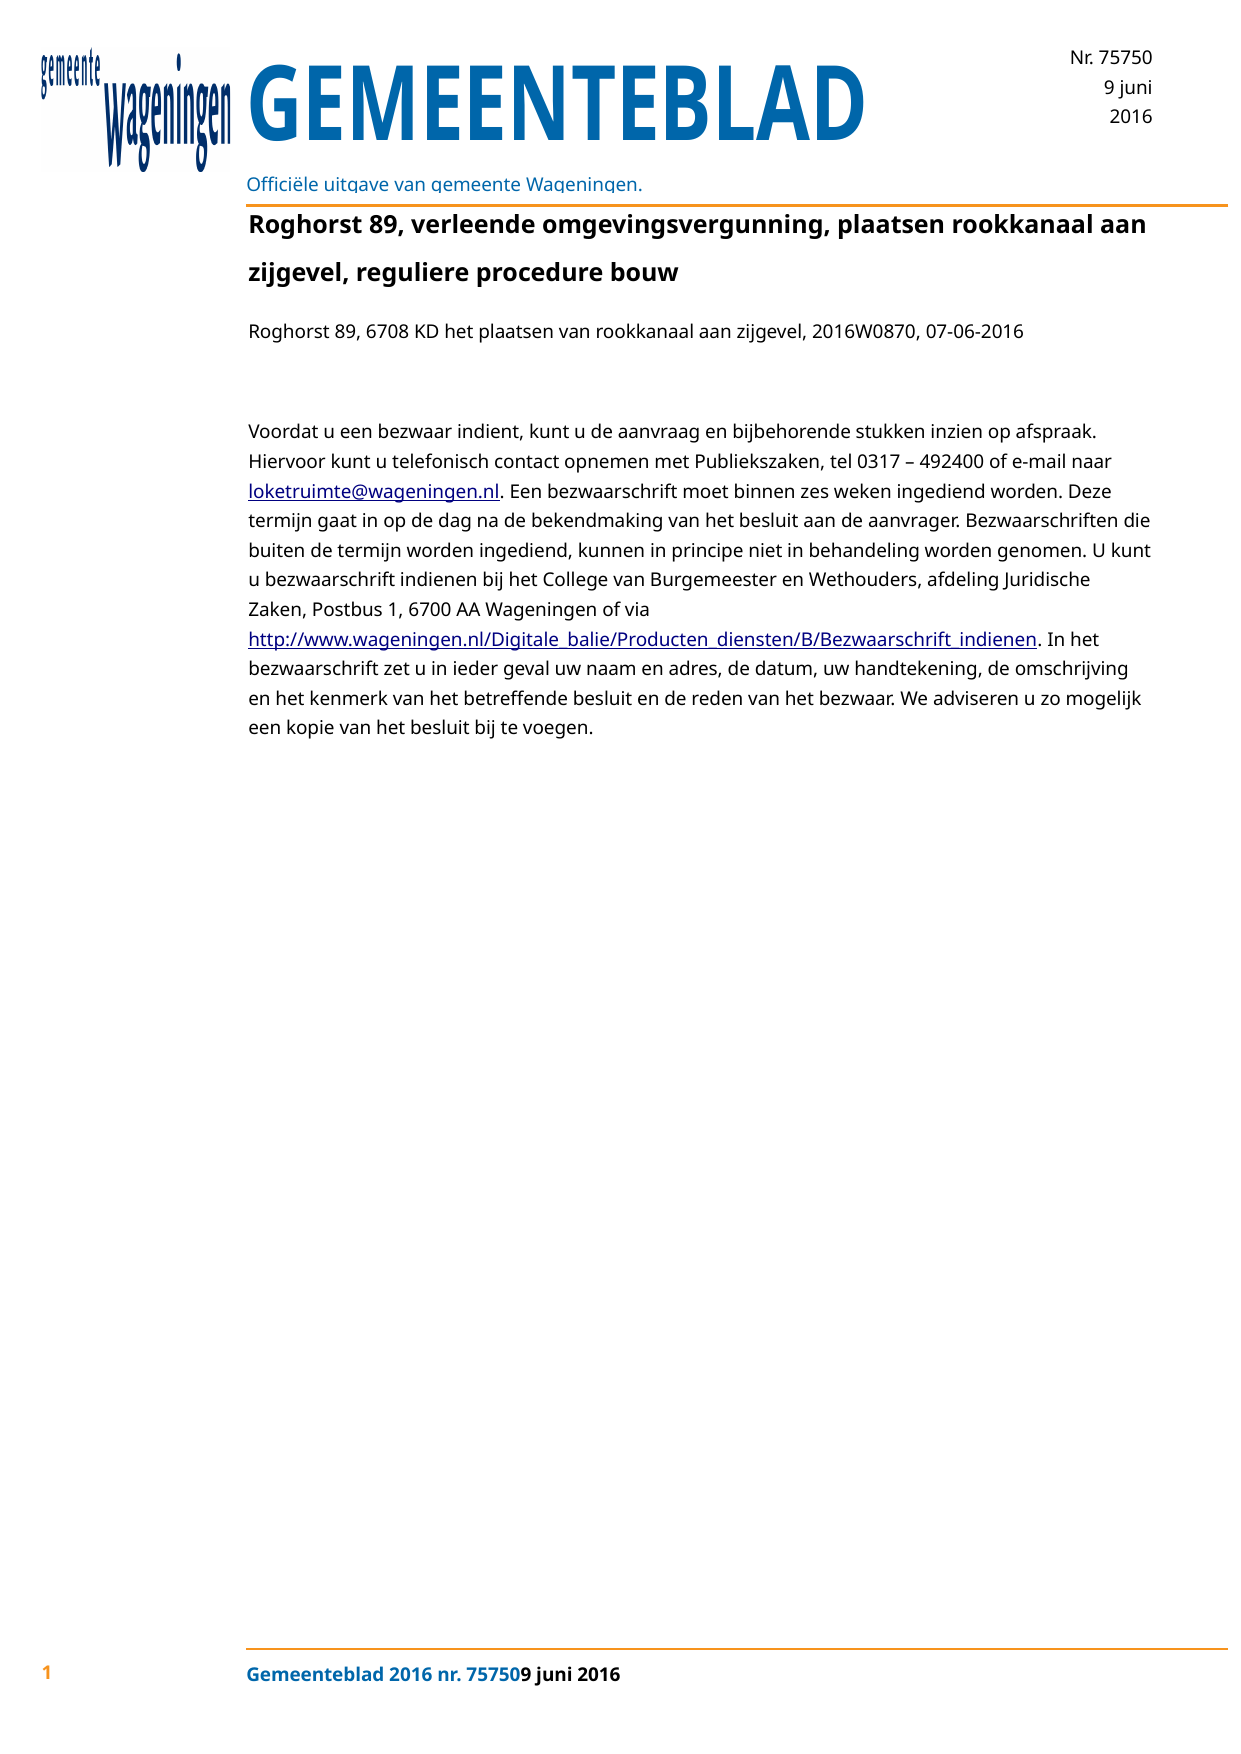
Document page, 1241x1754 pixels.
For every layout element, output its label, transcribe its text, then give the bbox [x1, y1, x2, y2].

text Voordat u een bezwaar indient, kunt u de aanvraag en bijbehorende stukken inzien op afspraak. Hiervoor kunt u telefonisch contact opnemen met Publiekszaken, tel 0317 – 492400 of e-mail naar loketruimte@wageningen.nl. Een bezwaarschrift moet binnen zes weken ingediend worden. Deze termijn gaat in op de dag na de bekendmaking van het besluit aan de aanvrager. Bezwaarschriften die buiten de termijn worden ingediend, kunnen in principe niet in behandeling worden genomen. U kunt u bezwaarschrift indienen bij het College van Burgemeester en Wethouders, afdeling Juridische Zaken, Postbus 1, 6700 AA Wageningen of via http://www.wageningen.nl/Digitale_balie/Producten_diensten/B/Bezwaarschrift_indienen. In het bezwaarschrift zet u in ieder geval uw naam en adres, de datum, uw handtekening, de omschrijving en het kenmerk van het betreffende besluit en de reden van het bezwaar. We adviseren u zo mogelijk een kopie van het besluit bij te voegen. [248, 419, 1152, 740]
text Roghorst 89, 6708 KD het plaatsen van rookkanaal aan zijgevel, 2016W0870, 07-06-2016 [248, 318, 1152, 344]
picture [41, 47, 231, 172]
text Roghorst 89, verleende omgevingsvergunning, plaatsen rookkanaal aan zijgevel, reguliere procedure bouw [248, 207, 1152, 288]
